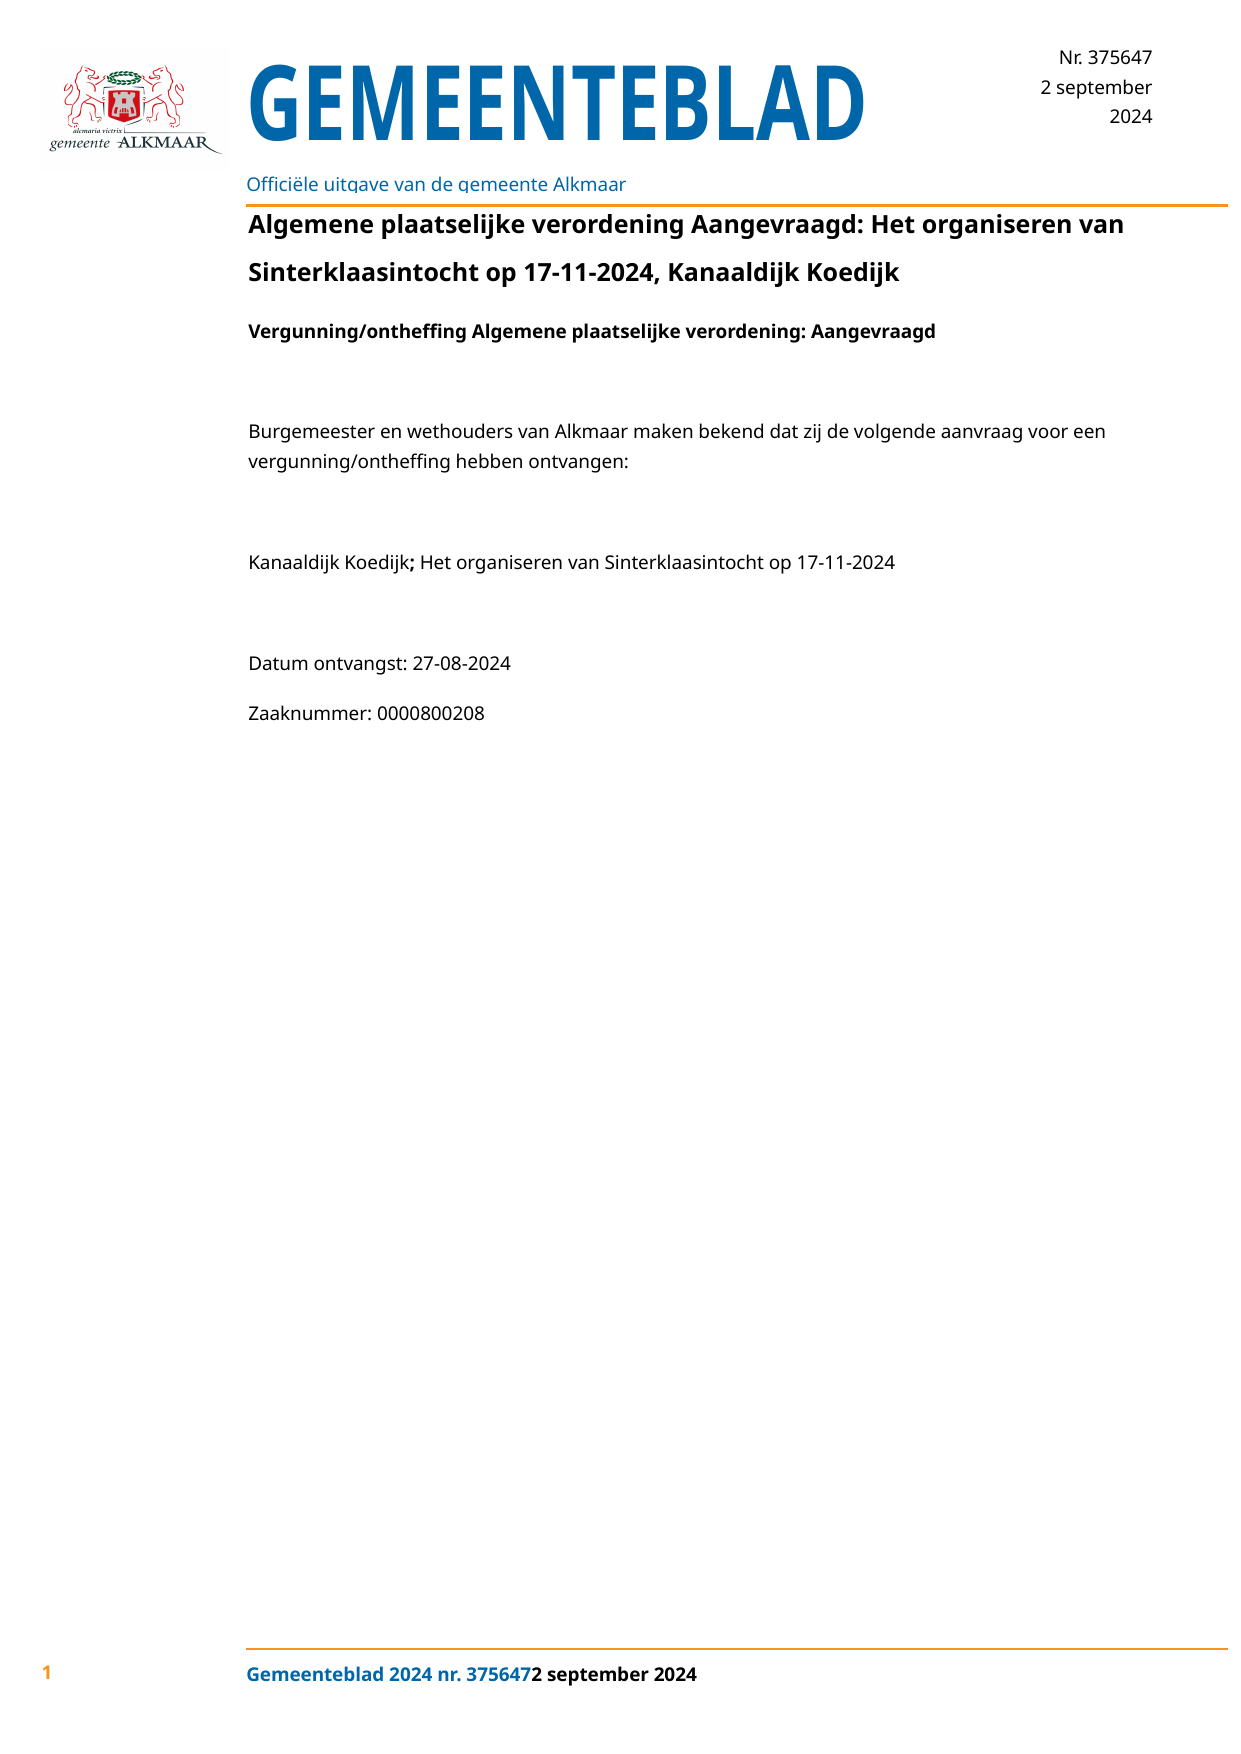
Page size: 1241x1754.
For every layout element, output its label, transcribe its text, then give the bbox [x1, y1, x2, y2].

text Vergunning/ontheffing Algemene plaatselijke verordening: Aangevraagd [248, 318, 1152, 344]
text Kanaaldijk Koedijk; Het organiseren van Sinterklaasintocht op 17-11-2024 [248, 549, 1152, 575]
text Burgemeester en wethouders van Alkmaar maken bekend dat zij de volgende aanvraag voor een vergunning/ontheffing hebben ontvangen: [248, 419, 1152, 474]
picture [41, 47, 231, 172]
text Datum ontvangst: 27-08-2024 [248, 650, 1152, 676]
text Algemene plaatselijke verordening Aangevraagd: Het organiseren van Sinterklaasintocht op 17-11-2024, Kanaaldijk Koedijk [248, 207, 1152, 288]
text Zaaknummer: 0000800208 [248, 700, 1152, 726]
